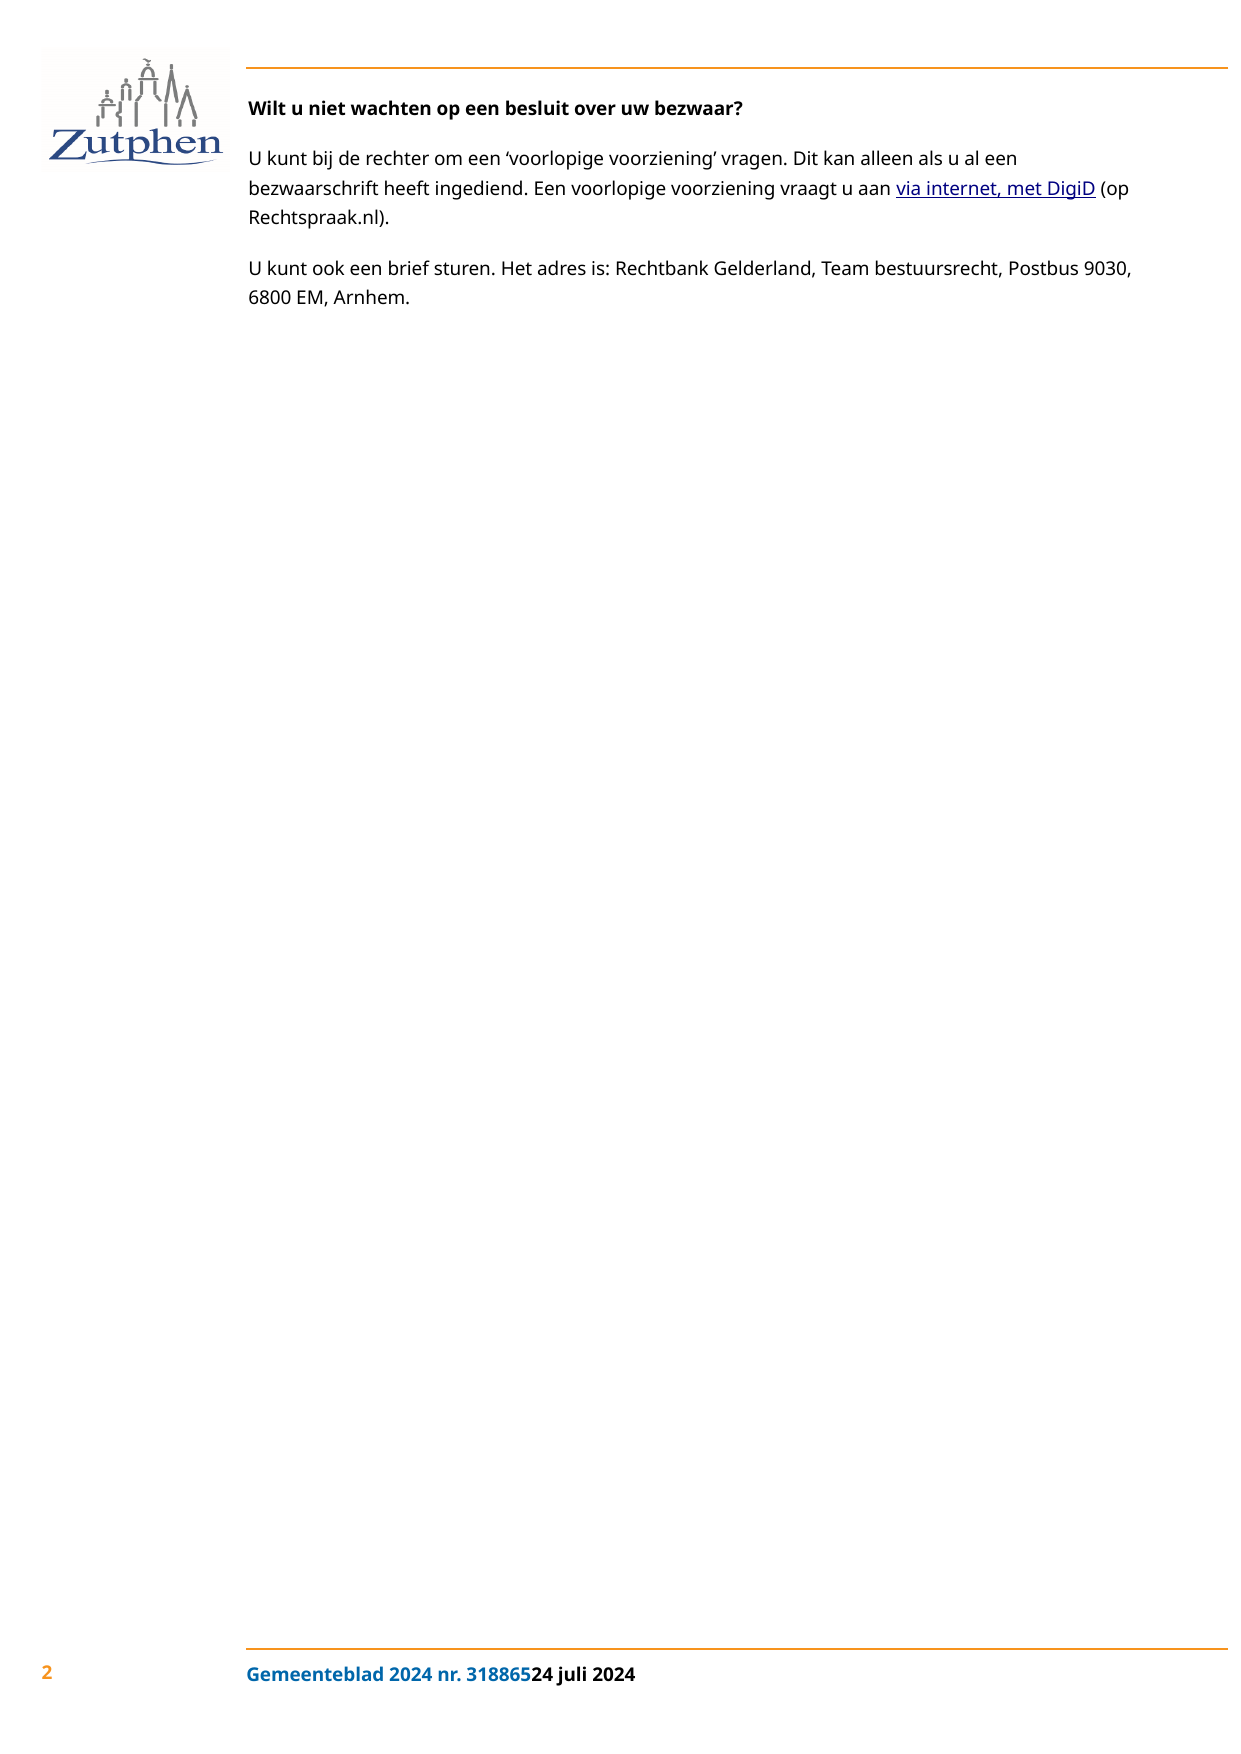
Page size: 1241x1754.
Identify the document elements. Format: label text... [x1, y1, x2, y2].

picture [41, 47, 231, 172]
text Wilt u niet wachten op een besluit over uw bezwaar? [248, 95, 1152, 121]
text U kunt ook een brief sturen. Het adres is: Rechtbank Gelderland, Team bestuursrecht, Postbus 9030, 6800 EM, Arnhem. [248, 255, 1152, 310]
text U kunt bij de rechter om een ‘voorlopige voorziening’ vragen. Dit kan alleen als u al een bezwaarschrift heeft ingediend. Een voorlopige voorziening vraagt u aan via internet, met DigiD (op Rechtspraak.nl). [248, 145, 1152, 230]
